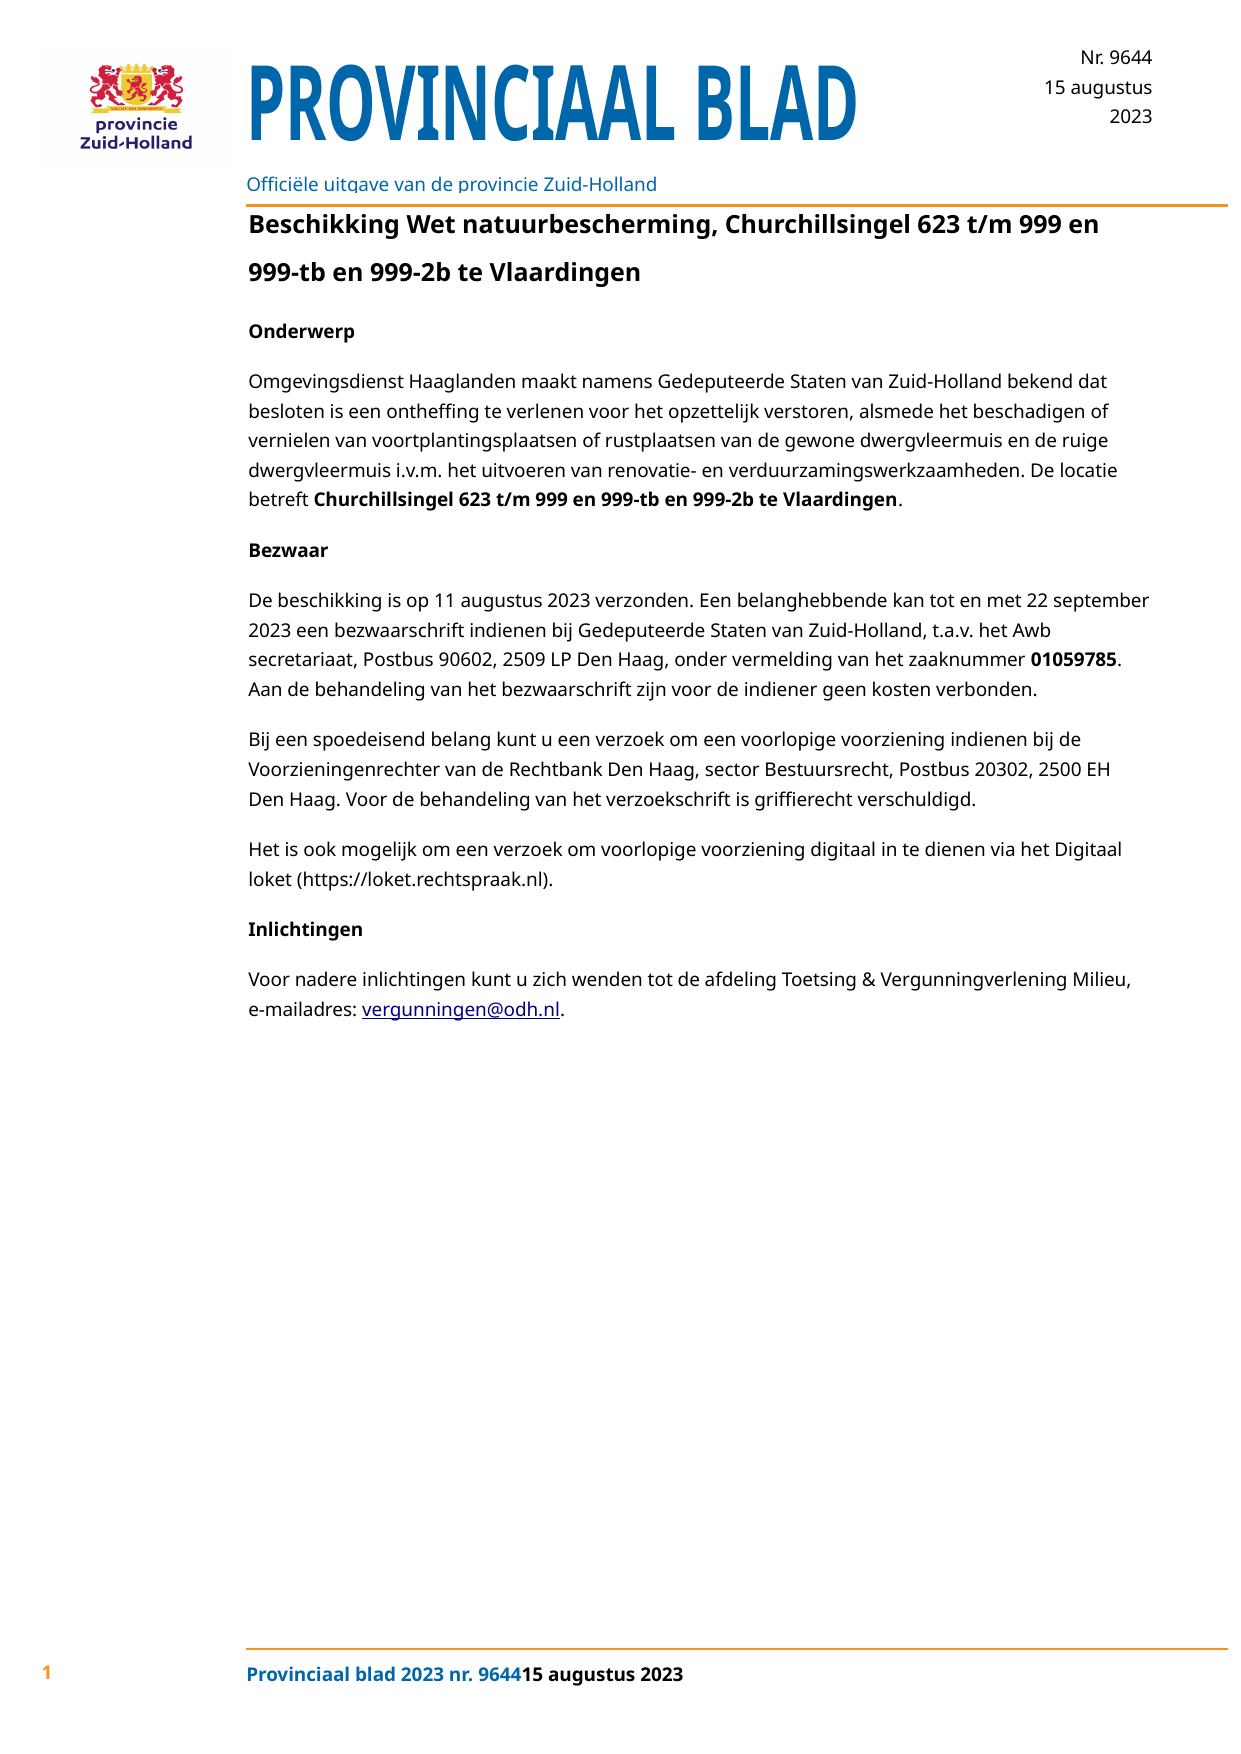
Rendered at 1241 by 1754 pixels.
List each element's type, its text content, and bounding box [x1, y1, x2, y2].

text Inlichtingen [248, 916, 1152, 942]
text Beschikking Wet natuurbescherming, Churchillsingel 623 t/m 999 en 999-tb en 999-2b te Vlaardingen [248, 207, 1152, 288]
text Onderwerp [248, 318, 1152, 344]
text Voor nadere inlichtingen kunt u zich wenden tot de afdeling Toetsing & Vergunningverlening Milieu, e-mailadres: vergunningen@odh.nl. [248, 967, 1152, 1022]
text Omgevingsdienst Haaglanden maakt namens Gedeputeerde Staten van Zuid-Holland bekend dat besloten is een ontheffing te verlenen voor het opzettelijk verstoren, alsmede het beschadigen of vernielen van voortplantingsplaatsen of rustplaatsen van de gewone dwergvleermuis en de ruige dwergvleermuis i.v.m. het uitvoeren van renovatie- en verduurzamingswerkzaamheden. De locatie betreft Churchillsingel 623 t/m 999 en 999-tb en 999-2b te Vlaardingen. [248, 368, 1152, 512]
text Bij een spoedeisend belang kunt u een verzoek om een voorlopige voorziening indienen bij de Voorzieningenrechter van de Rechtbank Den Haag, sector Bestuursrecht, Postbus 20302, 2500 EH Den Haag. Voor de behandeling van het verzoekschrift is griffierecht verschuldigd. [248, 727, 1152, 812]
picture [41, 47, 231, 172]
text Het is ook mogelijk om een verzoek om voorlopige voorziening digitaal in te dienen via het Digitaal loket (https://loket.rechtspraak.nl). [248, 836, 1152, 892]
text De beschikking is op 11 augustus 2023 verzonden. Een belanghebbende kan tot en met 22 september 2023 een bezwaarschrift indienen bij Gedeputeerde Staten van Zuid-Holland, t.a.v. het Awb secretariaat, Postbus 90602, 2509 LP Den Haag, onder vermelding van het zaaknummer 01059785. Aan de behandeling van het bezwaarschrift zijn voor de indiener geen kosten verbonden. [248, 587, 1152, 702]
text Bezwaar [248, 537, 1152, 563]
